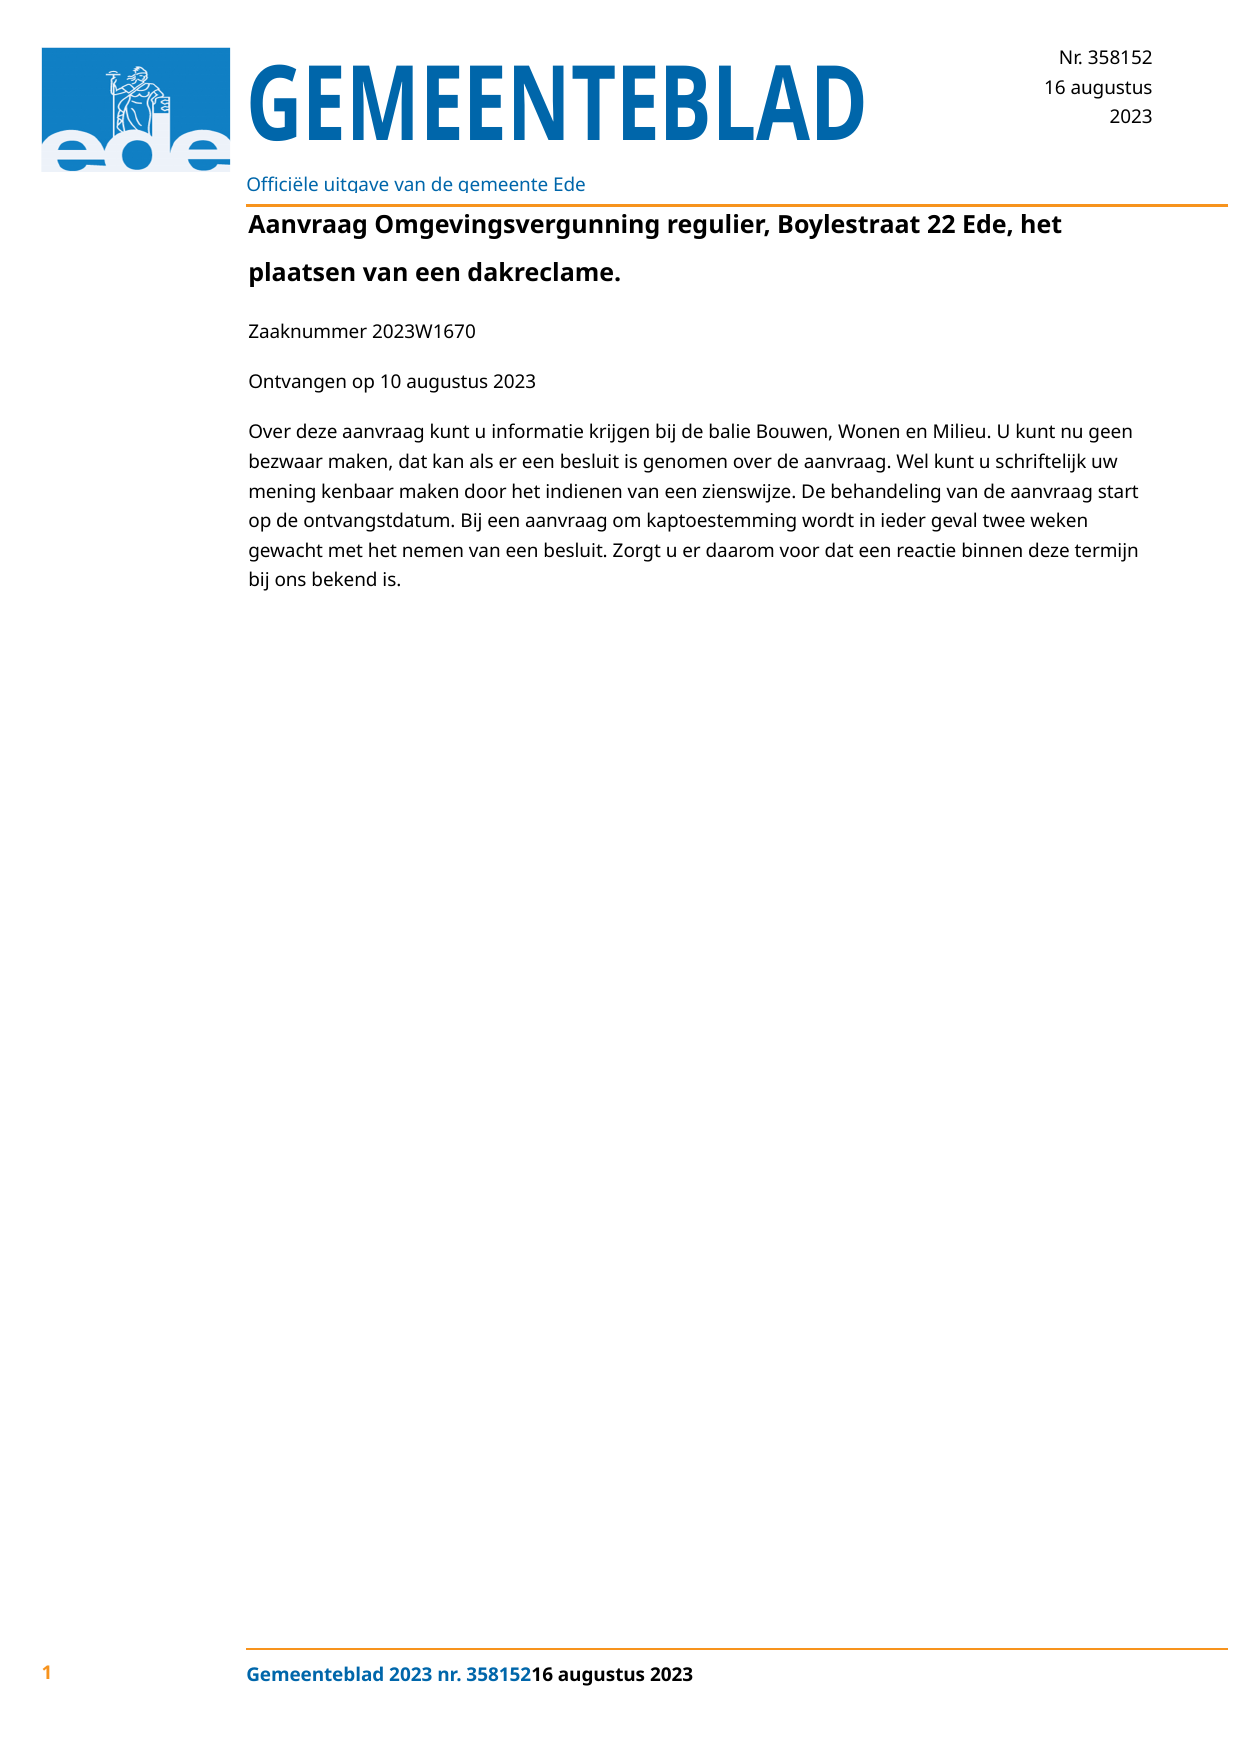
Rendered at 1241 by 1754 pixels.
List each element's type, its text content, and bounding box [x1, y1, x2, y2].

picture [41, 47, 231, 172]
text Ontvangen op 10 augustus 2023 [248, 368, 1152, 394]
text Zaaknummer 2023W1670 [248, 318, 1152, 344]
text Aanvraag Omgevingsvergunning regulier, Boylestraat 22 Ede, het plaatsen van een dakreclame. [248, 207, 1152, 288]
text Over deze aanvraag kunt u informatie krijgen bij de balie Bouwen, Wonen en Milieu. U kunt nu geen bezwaar maken, dat kan als er een besluit is genomen over de aanvraag. Wel kunt u schriftelijk uw mening kenbaar maken door het indienen van een zienswijze. De behandeling van de aanvraag start op de ontvangstdatum. Bij een aanvraag om kaptoestemming wordt in ieder geval twee weken gewacht met het nemen van een besluit. Zorgt u er daarom voor dat een reactie binnen deze termijn bij ons bekend is. [248, 419, 1152, 592]
